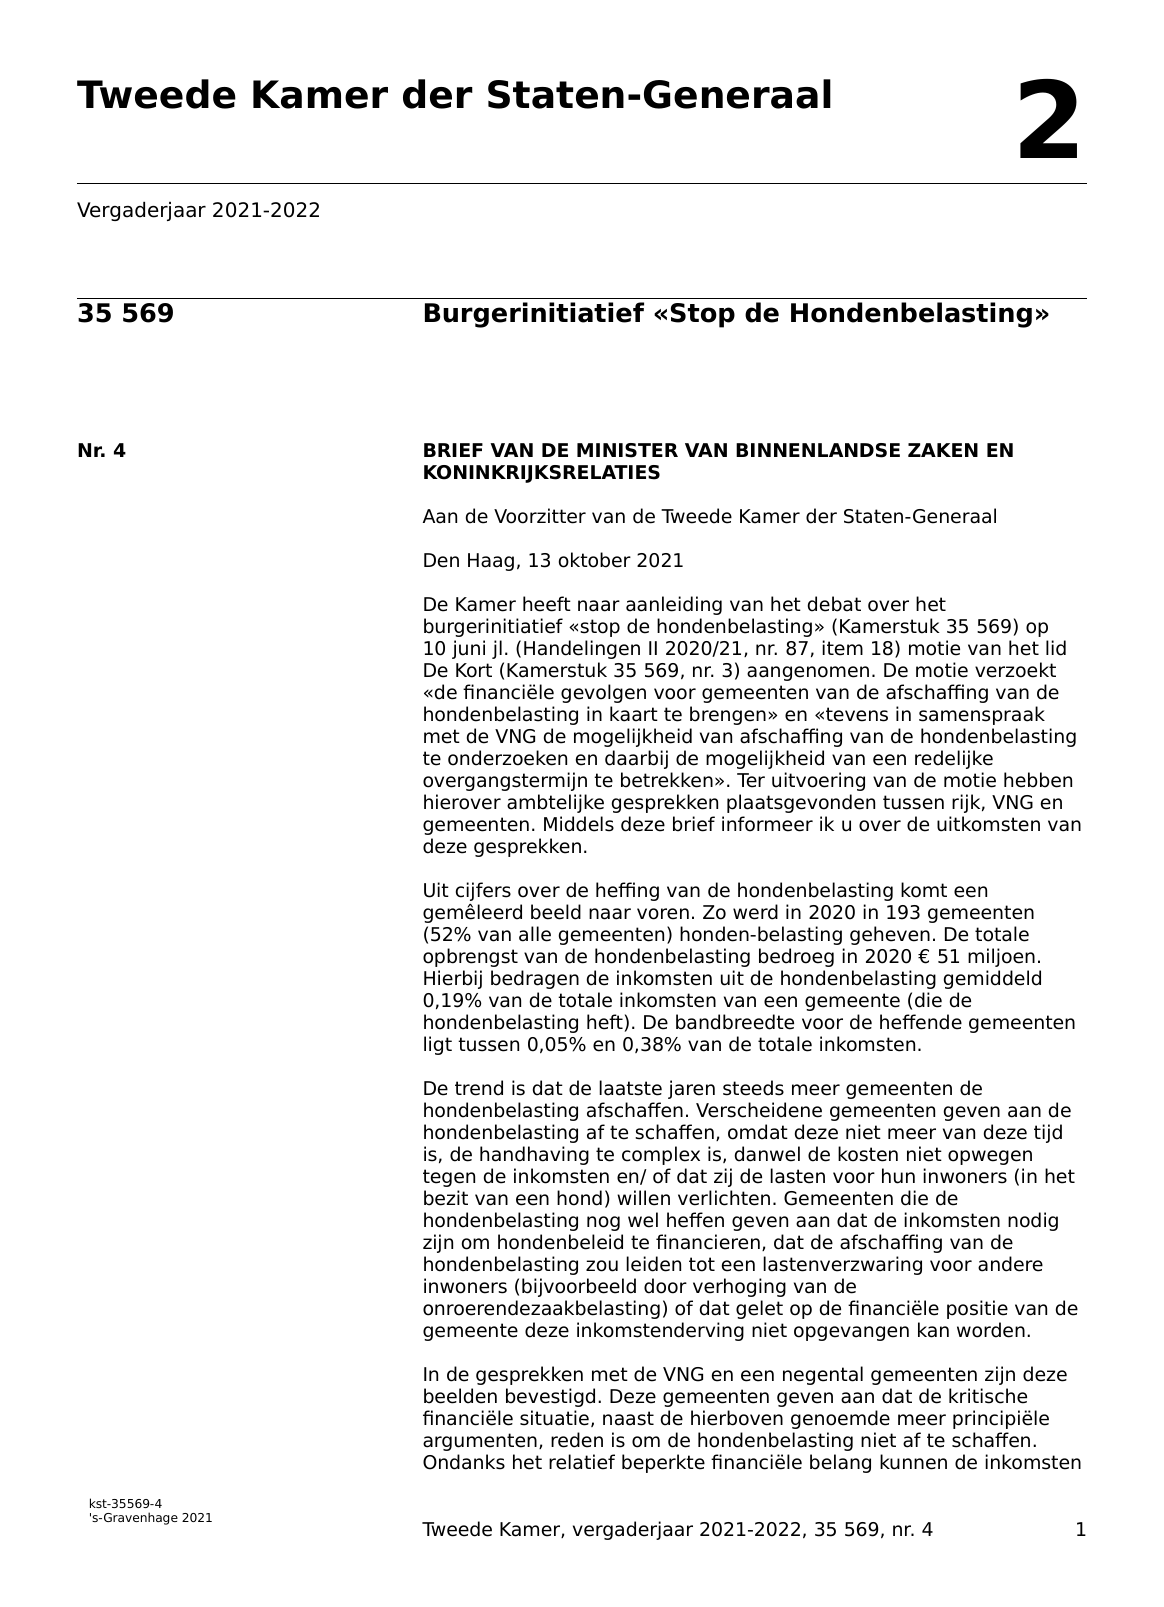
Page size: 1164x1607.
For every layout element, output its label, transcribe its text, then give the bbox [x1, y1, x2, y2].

subtitle 35 569 Burgerinitiatief «Stop de Hondenbelasting» [77, 299, 1087, 329]
text 's-Gravenhage 2021 [88, 1511, 323, 1525]
text kst-35569-4 [88, 1497, 323, 1511]
text In de gesprekken met de VNG en een negental gemeenten zijn deze beelden bevestigd. Deze gemeenten geven aan dat de kritische financiële situatie, naast de hierboven genoemde meer principiële argumenten, reden is om de hondenbelasting niet af te schaffen. Ondanks het relatief beperkte financiële belang kunnen de inkomsten [422, 1364, 1087, 1474]
subtitle Nr. 4 BRIEF VAN DE MINISTER VAN BINNENLANDSE ZAKEN EN KONINKRIJKSRELATIES [77, 440, 1087, 484]
text De trend is dat de laatste jaren steeds meer gemeenten de hondenbelasting afschaffen. Verscheidene gemeenten geven aan de hondenbelasting af te schaffen, omdat deze niet meer van deze tijd is, de handhaving te complex is, danwel de kosten niet opwegen tegen de inkomsten en/ of dat zij de lasten voor hun inwoners (in het bezit van een hond) willen verlichten. Gemeenten die de hondenbelasting nog wel heffen geven aan dat de inkomsten nodig zijn om hondenbeleid te financieren, dat de afschaffing van de hondenbelasting zou leiden tot een lastenverzwaring voor andere inwoners (bijvoorbeeld door verhoging van de onroerendezaakbelasting) of dat gelet op de financiële positie van de gemeente deze inkomstenderving niet opgevangen kan worden. [422, 1078, 1087, 1342]
table_header Tweede Kamer der Staten-Generaal [77, 59, 886, 183]
text De Kamer heeft naar aanleiding van het debat over het burgerinitiatief «stop de hondenbelasting» (Kamerstuk 35 569) op 10 juni jl. (Handelingen II 2020/21, nr. 87, item 18) motie van het lid De Kort (Kamerstuk 35 569, nr. 3) aangenomen. De motie verzoekt «de financiële gevolgen voor gemeenten van de afschaffing van de hondenbelasting in kaart te brengen» en «tevens in samenspraak met de VNG de mogelijkheid van afschaffing van de hondenbelasting te onderzoeken en daarbij de mogelijkheid van een redelijke overgangstermijn te betrekken». Ter uitvoering van de motie hebben hierover ambtelijke gesprekken plaatsgevonden tussen rijk, VNG en gemeenten. Middels deze brief informeer ik u over de uitkomsten van deze gesprekken. [422, 594, 1087, 858]
table_header 2 [886, 59, 1087, 183]
text Den Haag, 13 oktober 2021 [422, 550, 1087, 572]
text Aan de Voorzitter van de Tweede Kamer der Staten-Generaal [422, 506, 1087, 528]
text Uit cijfers over de heffing van de hondenbelasting komt een gemêleerd beeld naar voren. Zo werd in 2020 in 193 gemeenten (52% van alle gemeenten) honden-belasting geheven. De totale opbrengst van de hondenbelasting bedroeg in 2020 € 51 miljoen. Hierbij bedragen de inkomsten uit de hondenbelasting gemiddeld 0,19% van de totale inkomsten van een gemeente (die de hondenbelasting heft). De bandbreedte voor de heffende gemeenten ligt tussen 0,05% en 0,38% van de totale inkomsten. [422, 880, 1087, 1056]
table_cell Vergaderjaar 2021-2022 [77, 184, 1087, 298]
